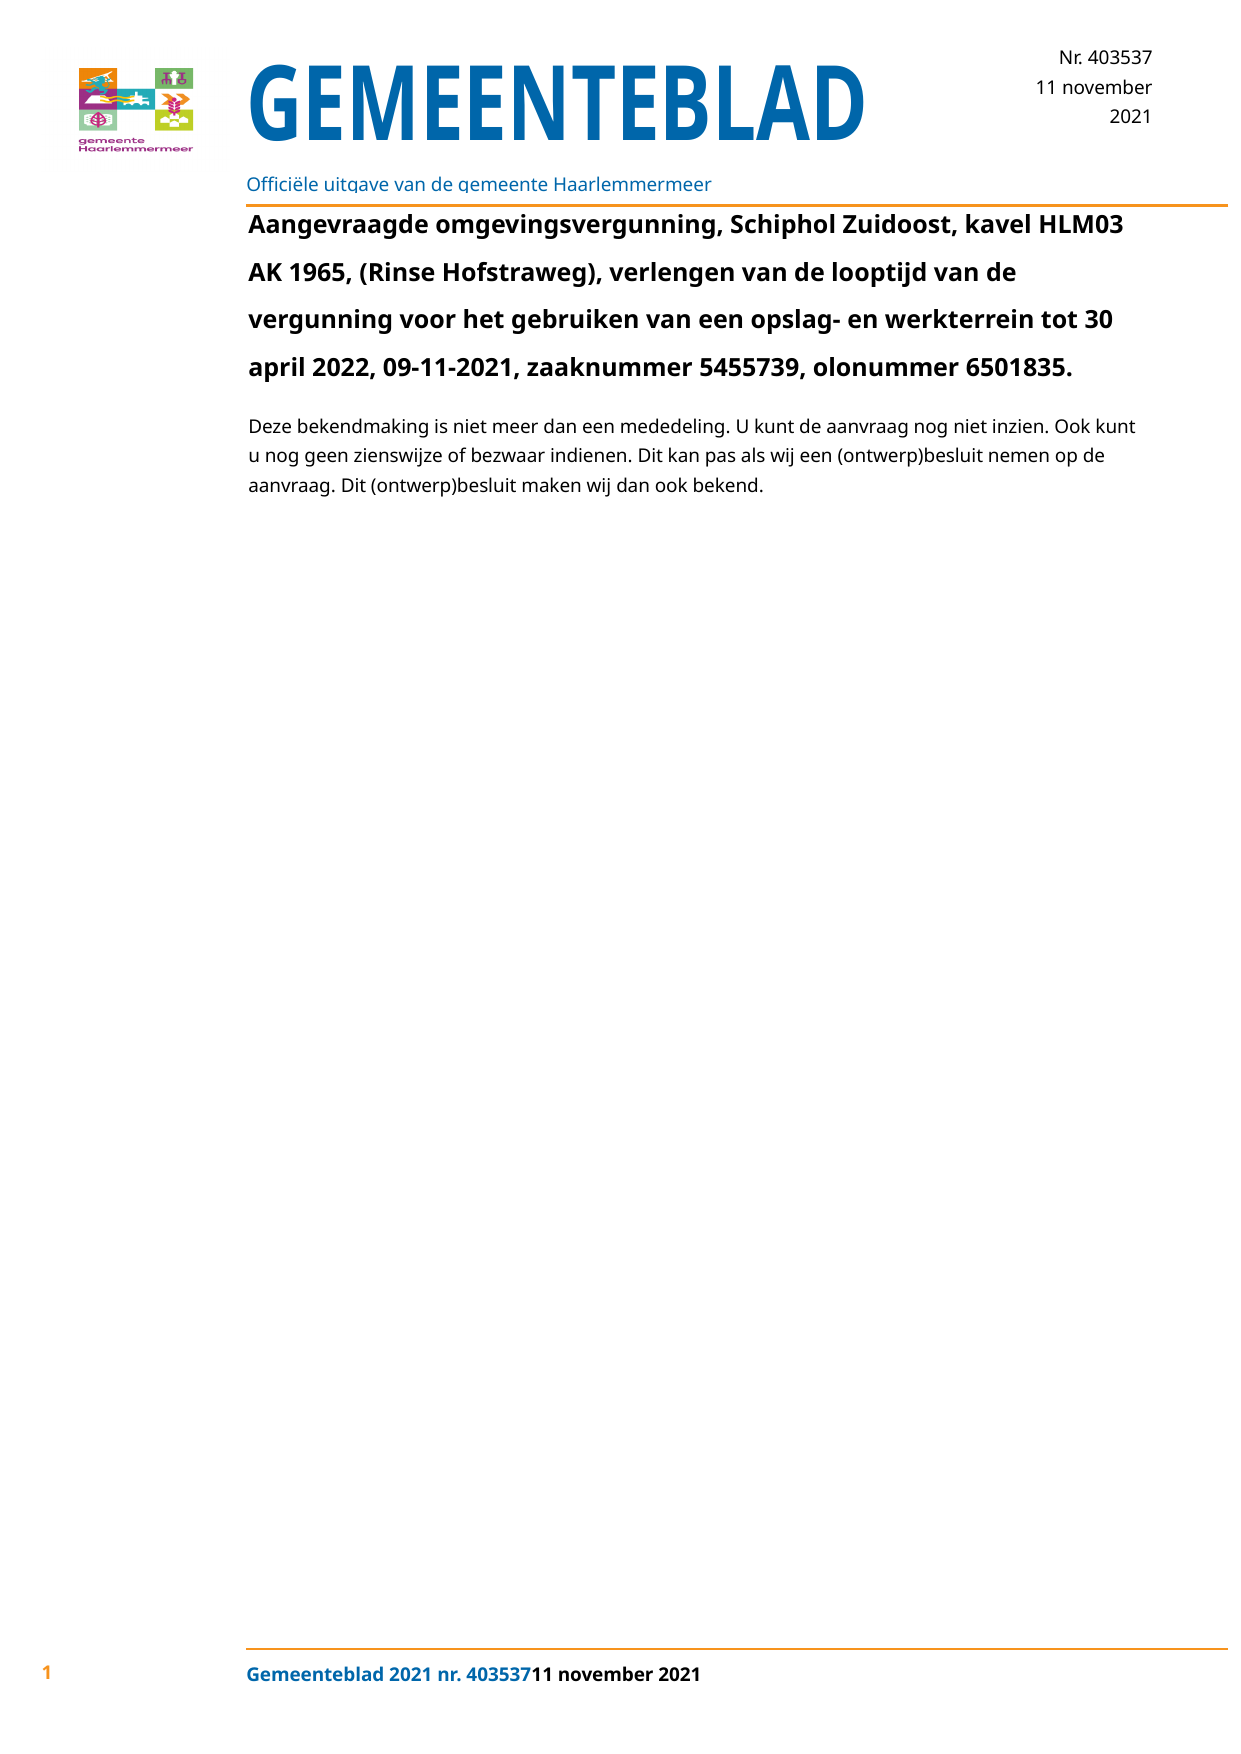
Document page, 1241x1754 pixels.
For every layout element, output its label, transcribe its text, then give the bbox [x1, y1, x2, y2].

picture [41, 47, 231, 172]
text Deze bekendmaking is niet meer dan een mededeling. U kunt de aanvraag nog niet inzien. Ook kunt u nog geen zienswijze of bezwaar indienen. Dit kan pas als wij een (ontwerp)besluit nemen op de aanvraag. Dit (ontwerp)besluit maken wij dan ook bekend. [248, 413, 1152, 498]
text Aangevraagde omgevingsvergunning, Schiphol Zuidoost, kavel HLM03 AK 1965, (Rinse Hofstraweg), verlengen van de looptijd van de vergunning voor het gebruiken van een opslag- en werkterrein tot 30 april 2022, 09-11-2021, zaaknummer 5455739, olonummer 6501835. [248, 207, 1152, 384]
